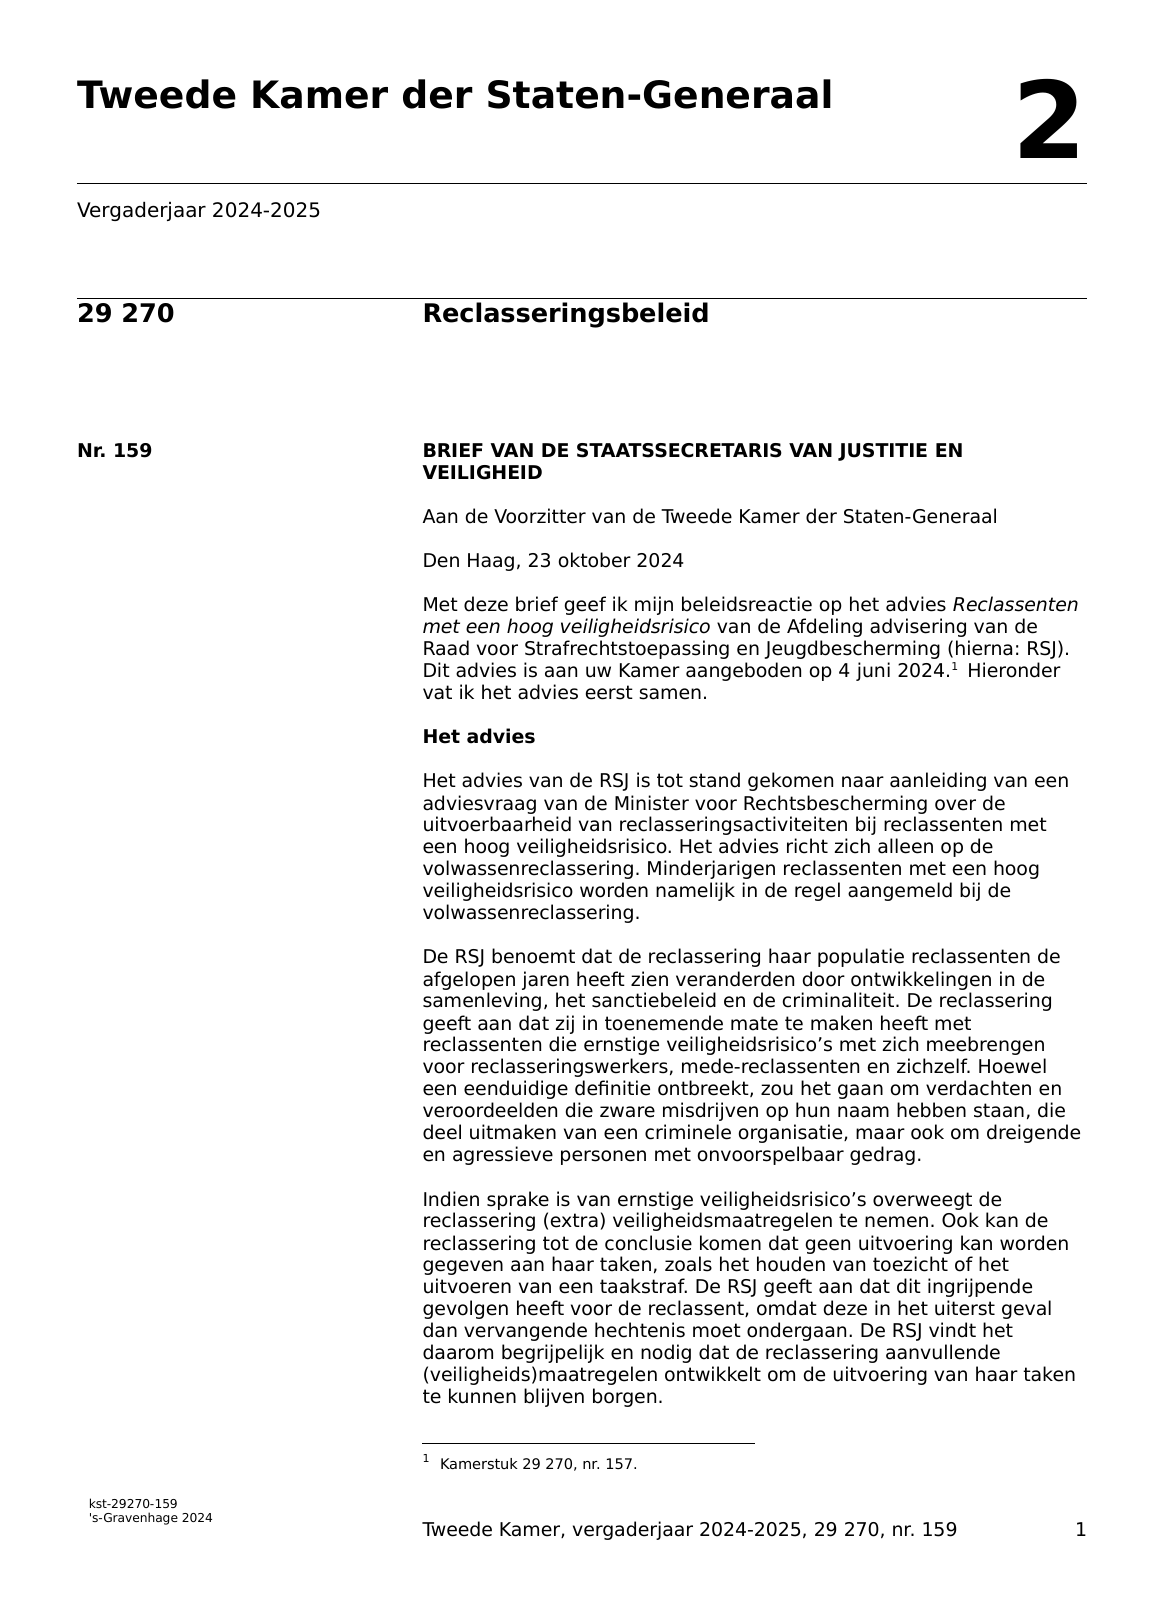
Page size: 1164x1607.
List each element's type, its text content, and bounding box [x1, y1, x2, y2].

text Kamerstuk 29 270, nr. 157. [422, 1452, 1087, 1474]
text 's-Gravenhage 2024 [88, 1511, 323, 1525]
subtitle Nr. 159 BRIEF VAN DE STAATSSECRETARIS VAN JUSTITIE EN VEILIGHEID [77, 440, 1087, 484]
text Het advies van de RSJ is tot stand gekomen naar aanleiding van een adviesvraag van de Minister voor Rechtsbescherming over de uitvoerbaarheid van reclasseringsactiviteiten bij reclassenten met een hoog veiligheidsrisico. Het advies richt zich alleen op de volwassenreclassering. Minderjarigen reclassenten met een hoog veiligheidsrisico worden namelijk in de regel aangemeld bij de volwassenreclassering. [422, 770, 1087, 924]
table_cell Vergaderjaar 2024-2025 [77, 184, 1087, 298]
text De RSJ benoemt dat de reclassering haar populatie reclassenten de afgelopen jaren heeft zien veranderden door ontwikkelingen in de samenleving, het sanctiebeleid en de criminaliteit. De reclassering geeft aan dat zij in toenemende mate te maken heeft met reclassenten die ernstige veiligheidsrisico’s met zich meebrengen voor reclasseringswerkers, mede-reclassenten en zichzelf. Hoewel een eenduidige definitie ontbreekt, zou het gaan om verdachten en veroordeelden die zware misdrijven op hun naam hebben staan, die deel uitmaken van een criminele organisatie, maar ook om dreigende en agressieve personen met onvoorspelbaar gedrag. [422, 946, 1087, 1166]
subtitle 29 270 Reclasseringsbeleid [77, 299, 1087, 329]
table_header Tweede Kamer der Staten-Generaal [77, 59, 886, 183]
text Aan de Voorzitter van de Tweede Kamer der Staten-Generaal [422, 506, 1087, 528]
text Indien sprake is van ernstige veiligheidsrisico’s overweegt de reclassering (extra) veiligheidsmaatregelen te nemen. Ook kan de reclassering tot de conclusie komen dat geen uitvoering kan worden gegeven aan haar taken, zoals het houden van toezicht of het uitvoeren van een taakstraf. De RSJ geeft aan dat dit ingrijpende gevolgen heeft voor de reclassent, omdat deze in het uiterst geval dan vervangende hechtenis moet ondergaan. De RSJ vindt het daarom begrijpelijk en nodig dat de reclassering aanvullende (veiligheids)maatregelen ontwikkelt om de uitvoering van haar taken te kunnen blijven borgen. [422, 1188, 1087, 1408]
text Den Haag, 23 oktober 2024 [422, 550, 1087, 572]
text Met deze brief geef ik mijn beleidsreactie op het advies Reclassenten met een hoog veiligheidsrisico van de Afdeling advisering van de Raad voor Strafrechtstoepassing en Jeugdbescherming (hierna: RSJ). Dit advies is aan uw Kamer aangeboden op 4 juni 2024. Hieronder vat ik het advies eerst samen. [422, 594, 1087, 704]
text kst-29270-159 [88, 1497, 323, 1511]
table_header 2 [886, 59, 1087, 183]
subtitle Het advies [422, 726, 1087, 748]
